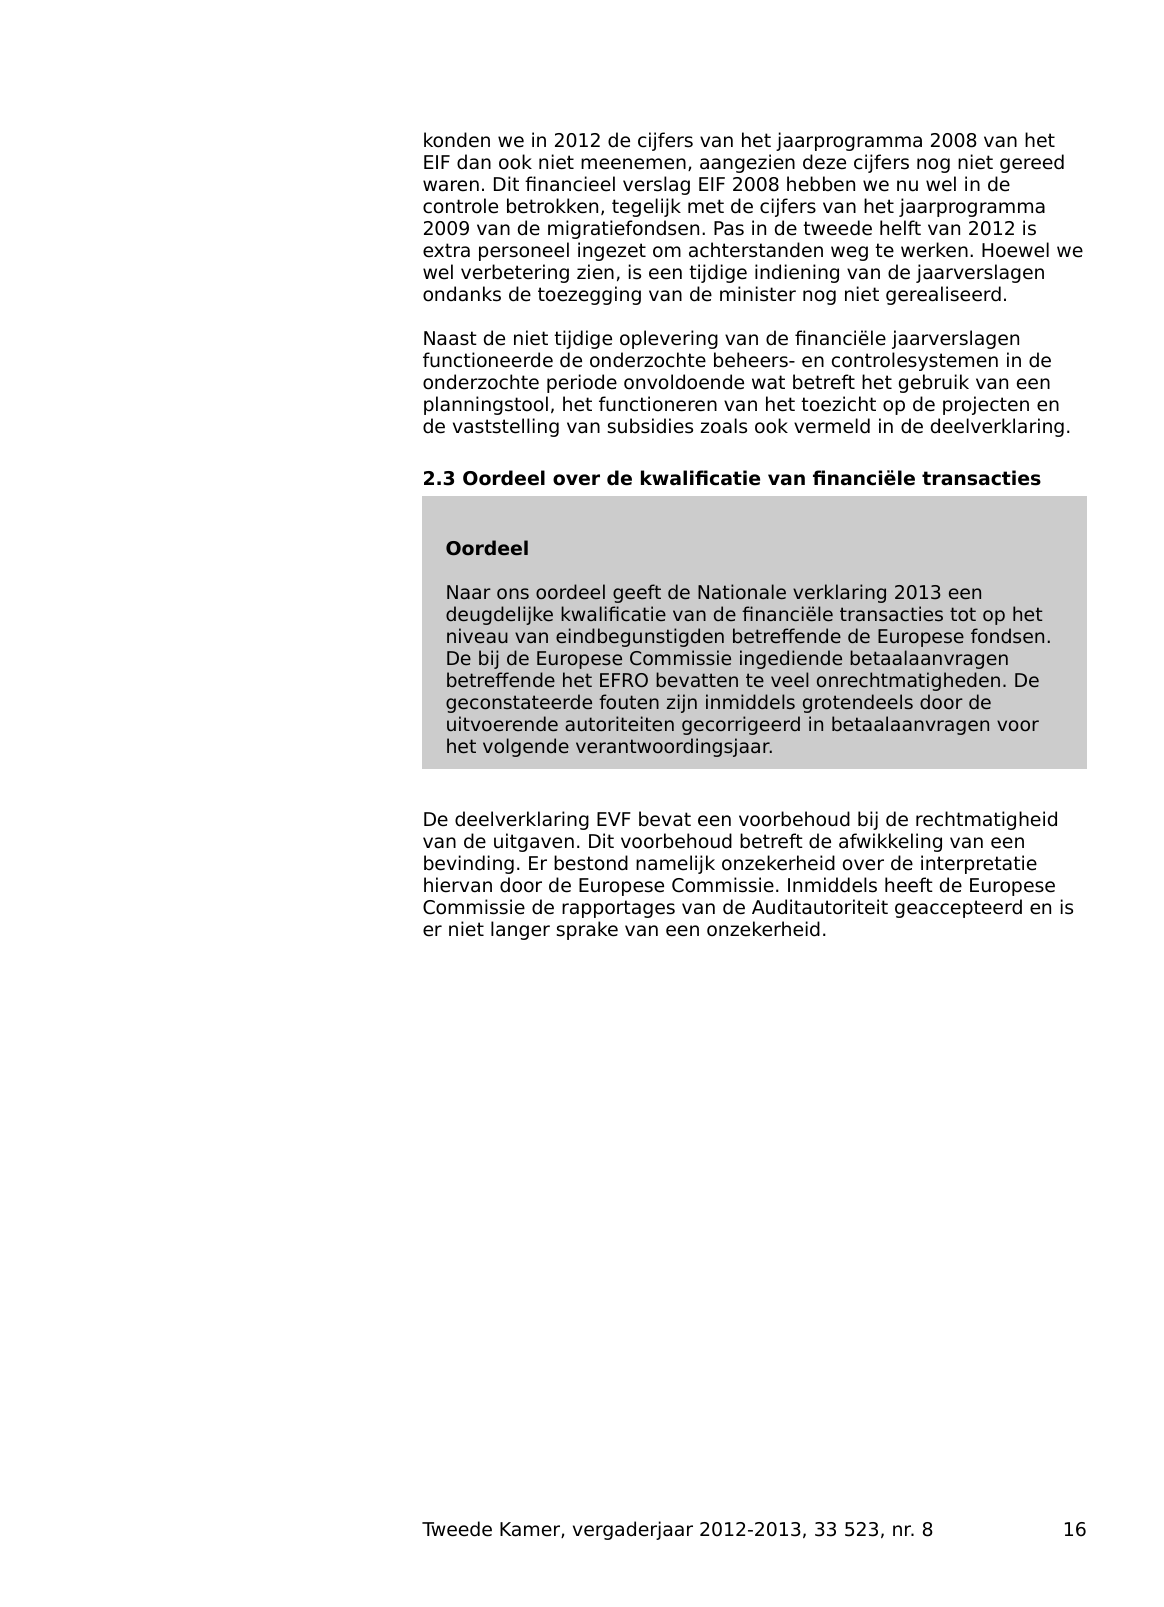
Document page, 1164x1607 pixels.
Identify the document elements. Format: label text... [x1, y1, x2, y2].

text konden we in 2012 de cijfers van het jaarprogramma 2008 van het EIF dan ook niet meenemen, aangezien deze cijfers nog niet gereed waren. Dit financieel verslag EIF 2008 hebben we nu wel in de controle betrokken, tegelijk met de cijfers van het jaarprogramma 2009 van de migratiefondsen. Pas in de tweede helft van 2012 is extra personeel ingezet om achterstanden weg te werken. Hoewel we wel verbetering zien, is een tijdige indiening van de jaarverslagen ondanks de toezegging van de minister nog niet gerealiseerd. [422, 130, 1087, 306]
text Naast de niet tijdige oplevering van de financiële jaarverslagen functioneerde de onderzochte beheers- en controlesystemen in de onderzochte periode onvoldoende wat betreft het gebruik van een planningstool, het functioneren van het toezicht op de projecten en de vaststelling van subsidies zoals ook vermeld in de deelverklaring. [422, 328, 1087, 438]
subtitle 2.3 Oordeel over de kwalificatie van financiële transacties [422, 468, 1087, 490]
text De deelverklaring EVF bevat een voorbehoud bij de rechtmatigheid van de uitgaven. Dit voorbehoud betreft de afwikkeling van een bevinding. Er bestond namelijk onzekerheid over de interpretatie hiervan door de Europese Commissie. Inmiddels heeft de Europese Commissie de rapportages van de Auditautoriteit geaccepteerd en is er niet langer sprake van een onzekerheid. [422, 809, 1087, 941]
table_header Oordeel Naar ons oordeel geeft de Nationale verklaring 2013 een deugdelijke kwalificatie van de financiële transacties tot op het niveau van eindbegunstigden betreffende de Europese fondsen. De bij de Europese Commissie ingediende betaalaanvragen betreffende het EFRO bevatten te veel onrechtmatigheden. De geconstateerde fouten zijn inmiddels grotendeels door de uitvoerende autoriteiten gecorrigeerd in betaalaanvragen voor het volgende verantwoordingsjaar. [422, 496, 1087, 769]
